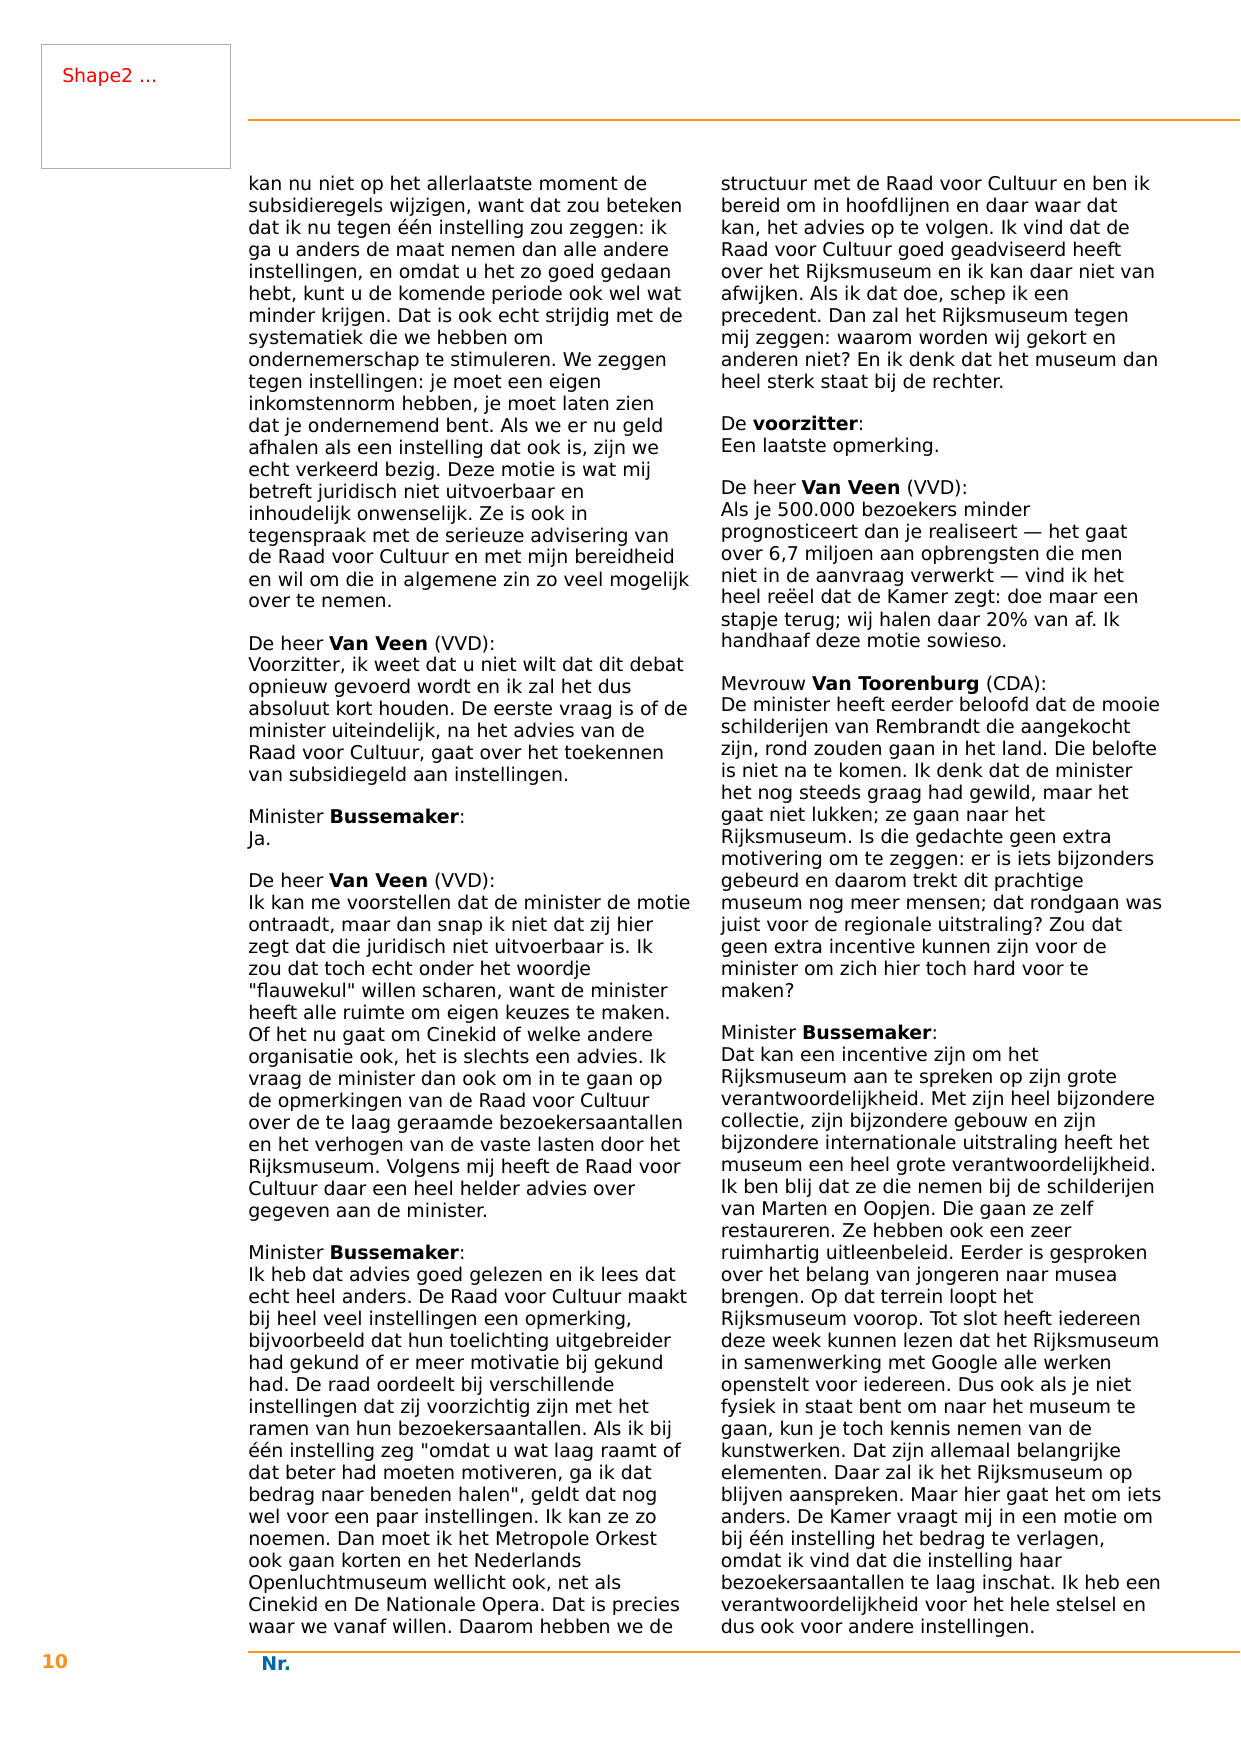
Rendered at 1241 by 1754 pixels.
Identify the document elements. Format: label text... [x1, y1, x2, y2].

text Ik heb dat advies goed gelezen en ik lees dat echt heel anders. De Raad voor Cultuur maakt bij heel veel instellingen een opmerking, bijvoorbeeld dat hun toelichting uitgebreider had gekund of er meer motivatie bij gekund had. De raad oordeelt bij verschillende instellingen dat zij voorzichtig zijn met het ramen van hun bezoekersaantallen. Als ik bij één instelling zeg "omdat u wat laag raamt of dat beter had moeten motiveren, ga ik dat bedrag naar beneden halen", geldt dat nog wel voor een paar instellingen. Ik kan ze zo noemen. Dan moet ik het Metropole Orkest ook gaan korten en het Nederlands Openluchtmuseum wellicht ook, net als Cinekid en De Nationale Opera. Dat is precies waar we vanaf willen. Daarom hebben we de [248, 1264, 691, 1637]
text De heer Van Veen (VVD): [248, 870, 691, 892]
text Dat kan een incentive zijn om het Rijksmuseum aan te spreken op zijn grote verantwoordelijkheid. Met zijn heel bijzondere collectie, zijn bijzondere gebouw en zijn bijzondere internationale uitstraling heeft het museum een heel grote verantwoordelijkheid. Ik ben blij dat ze die nemen bij de schilderijen van Marten en Oopjen. Die gaan ze zelf restaureren. Ze hebben ook een zeer ruimhartig uitleenbeleid. Eerder is gesproken over het belang van jongeren naar musea brengen. Op dat terrein loopt het Rijksmuseum voorop. Tot slot heeft iedereen deze week kunnen lezen dat het Rijksmuseum in samenwerking met Google alle werken openstelt voor iedereen. Dus ook als je niet fysiek in staat bent om naar het museum te gaan, kun je toch kennis nemen van de kunstwerken. Dat zijn allemaal belangrijke elementen. Daar zal ik het Rijksmuseum op blijven aanspreken. Maar hier gaat het om iets anders. De Kamer vraagt mij in een motie om bij één instelling het bedrag te verlagen, omdat ik vind dat die instelling haar bezoekersaantallen te laag inschat. Ik heb een verantwoordelijkheid voor het hele stelsel en dus ook voor andere instellingen. [721, 1044, 1163, 1637]
text Minister Bussemaker: [248, 1242, 691, 1264]
text Een laatste opmerking. [721, 434, 1163, 457]
text De voorzitter: [721, 413, 1163, 434]
text kan nu niet op het allerlaatste moment de subsidieregels wijzigen, want dat zou beteken dat ik nu tegen één instelling zou zeggen: ik ga u anders de maat nemen dan alle andere instellingen, en omdat u het zo goed gedaan hebt, kunt u de komende periode ook wel wat minder krijgen. Dat is ook echt strijdig met de systematiek die we hebben om ondernemerschap te stimuleren. We zeggen tegen instellingen: je moet een eigen inkomstennorm hebben, je moet laten zien dat je ondernemend bent. Als we er nu geld afhalen als een instelling dat ook is, zijn we echt verkeerd bezig. Deze motie is wat mij betreft juridisch niet uitvoerbaar en inhoudelijk onwenselijk. Ze is ook in tegenspraak met de serieuze advisering van de Raad voor Cultuur en met mijn bereidheid en wil om die in algemene zin zo veel mogelijk over te nemen. [248, 173, 691, 612]
text Mevrouw Van Toorenburg (CDA): [721, 672, 1163, 694]
text Ja. [248, 828, 691, 850]
text Ik kan me voorstellen dat de minister de motie ontraadt, maar dan snap ik niet dat zij hier zegt dat die juridisch niet uitvoerbaar is. Ik zou dat toch echt onder het woordje "flauwekul" willen scharen, want de minister heeft alle ruimte om eigen keuzes te maken. Of het nu gaat om Cinekid of welke andere organisatie ook, het is slechts een advies. Ik vraag de minister dan ook om in te gaan op de opmerkingen van de Raad voor Cultuur over de te laag geraamde bezoekersaantallen en het verhogen van de vaste lasten door het Rijksmuseum. Volgens mij heeft de Raad voor Cultuur daar een heel helder advies over gegeven aan de minister. [248, 892, 691, 1222]
text De heer Van Veen (VVD): [721, 477, 1163, 498]
text Minister Bussemaker: [248, 806, 691, 828]
text De minister heeft eerder beloofd dat de mooie schilderijen van Rembrandt die aangekocht zijn, rond zouden gaan in het land. Die belofte is niet na te komen. Ik denk dat de minister het nog steeds graag had gewild, maar het gaat niet lukken; ze gaan naar het Rijksmuseum. Is die gedachte geen extra motivering om te zeggen: er is iets bijzonders gebeurd en daarom trekt dit prachtige museum nog meer mensen; dat rondgaan was juist voor de regionale uitstraling? Zou dat geen extra incentive kunnen zijn voor de minister om zich hier toch hard voor te maken? [721, 694, 1163, 1002]
text Voorzitter, ik weet dat u niet wilt dat dit debat opnieuw gevoerd wordt en ik zal het dus absoluut kort houden. De eerste vraag is of de minister uiteindelijk, na het advies van de Raad voor Cultuur, gaat over het toekennen van subsidiegeld aan instellingen. [248, 654, 691, 786]
text Als je 500.000 bezoekers minder prognosticeert dan je realiseert — het gaat over 6,7 miljoen aan opbrengsten die men niet in de aanvraag verwerkt — vind ik het heel reëel dat de Kamer zegt: doe maar een stapje terug; wij halen daar 20% van af. Ik handhaaf deze motie sowieso. [721, 498, 1163, 652]
text De heer Van Veen (VVD): [248, 632, 691, 654]
text Minister Bussemaker: [721, 1022, 1163, 1044]
text structuur met de Raad voor Cultuur en ben ik bereid om in hoofdlijnen en daar waar dat kan, het advies op te volgen. Ik vind dat de Raad voor Cultuur goed geadviseerd heeft over het Rijksmuseum en ik kan daar niet van afwijken. Als ik dat doe, schep ik een precedent. Dan zal het Rijksmuseum tegen mij zeggen: waarom worden wij gekort en anderen niet? En ik denk dat het museum dan heel sterk staat bij de rechter. [721, 173, 1163, 393]
